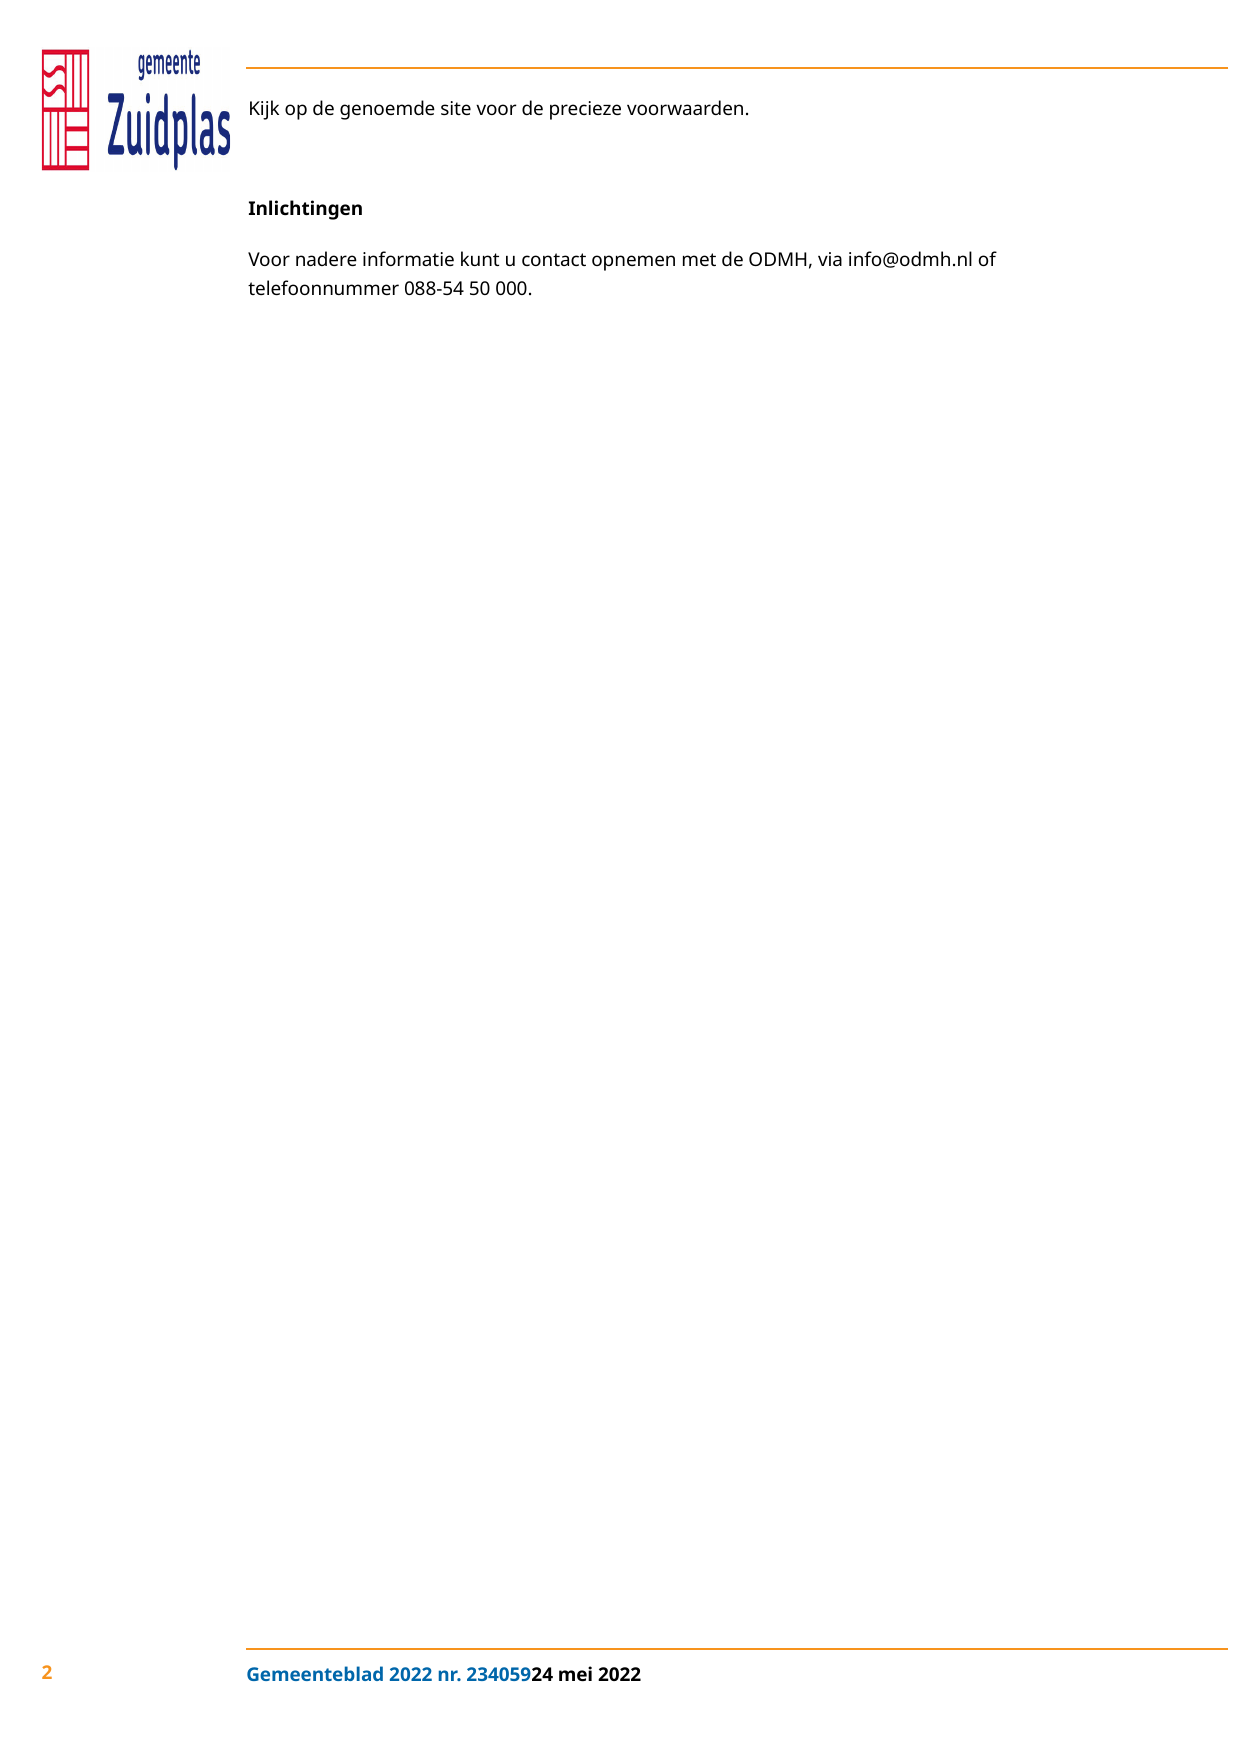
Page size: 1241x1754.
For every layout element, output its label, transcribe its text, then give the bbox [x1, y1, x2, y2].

text Inlichtingen [248, 196, 1152, 221]
picture [41, 47, 231, 172]
text Kijk op de genoemde site voor de precieze voorwaarden. [248, 95, 1152, 121]
text Voor nadere informatie kunt u contact opnemen met de ODMH, via info@odmh.nl of telefoonnummer 088-54 50 000. [248, 246, 1152, 301]
